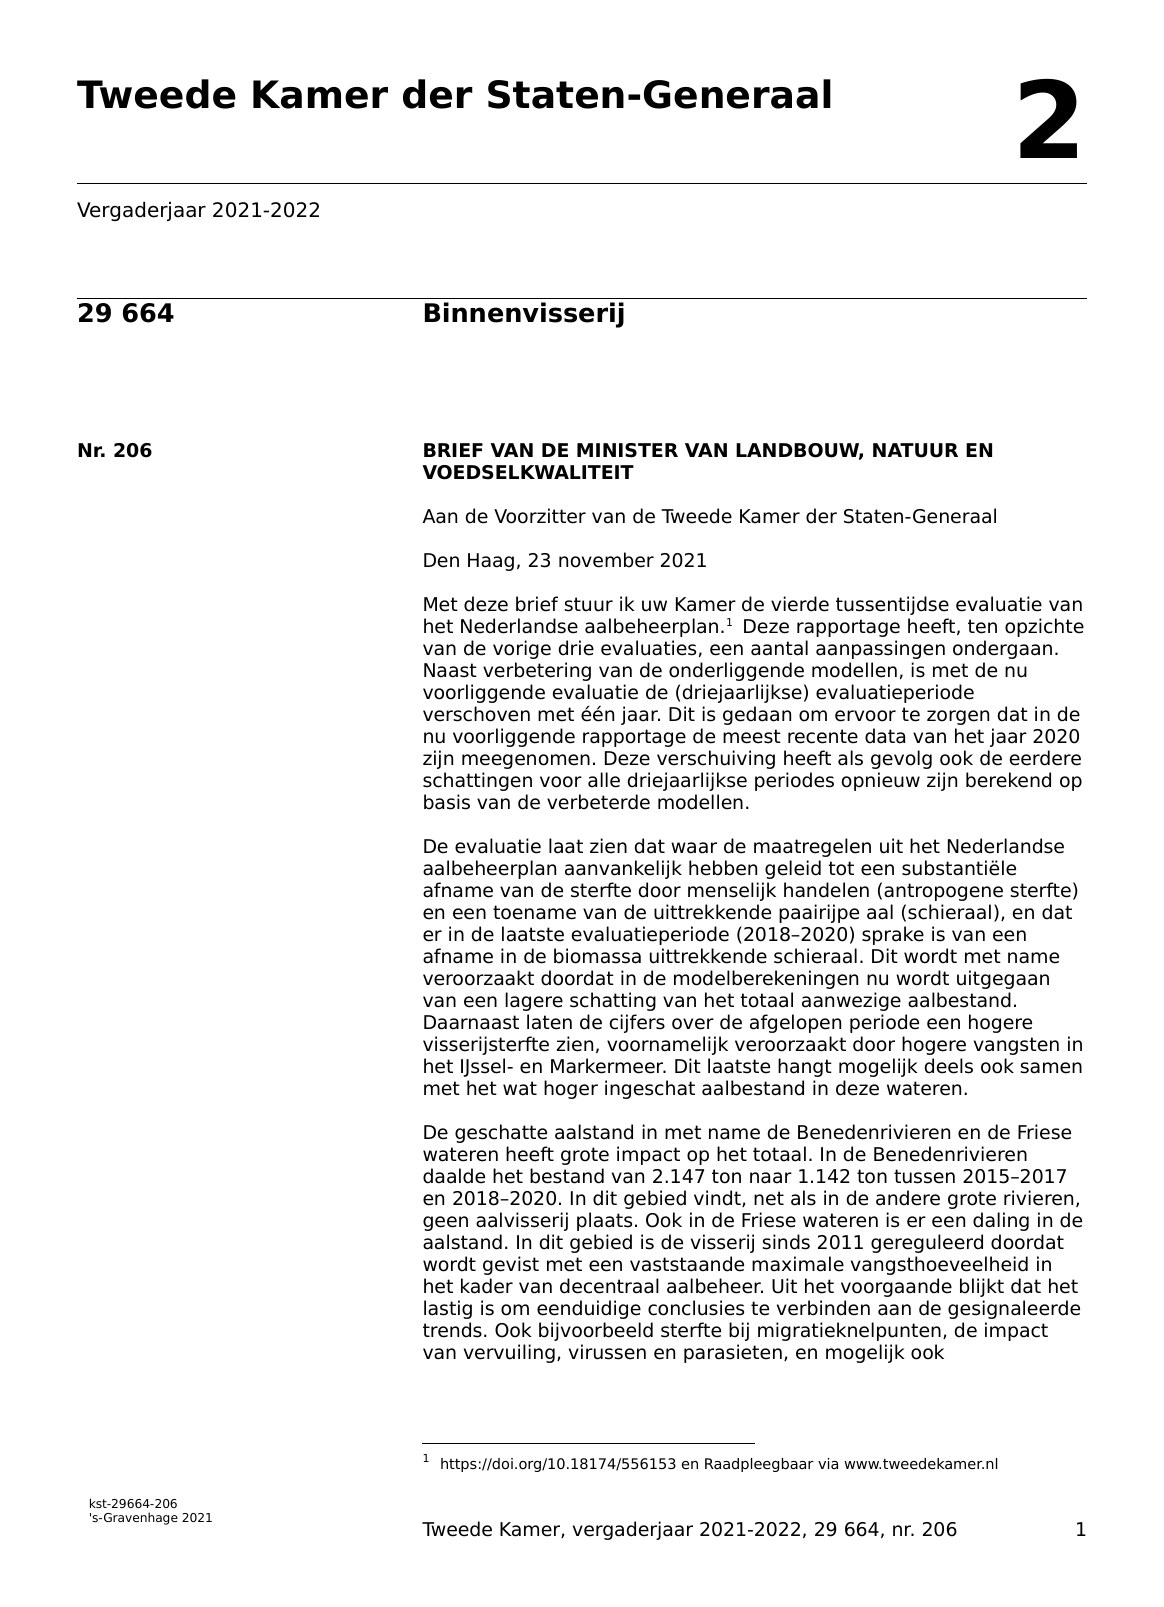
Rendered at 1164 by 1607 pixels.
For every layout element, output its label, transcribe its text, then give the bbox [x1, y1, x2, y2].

text kst-29664-206 [88, 1497, 323, 1511]
text De evaluatie laat zien dat waar de maatregelen uit het Nederlandse aalbeheerplan aanvankelijk hebben geleid tot een substantiële afname van de sterfte door menselijk handelen (antropogene sterfte) en een toename van de uittrekkende paairijpe aal (schieraal), en dat er in de laatste evaluatieperiode (2018–2020) sprake is van een afname in de biomassa uittrekkende schieraal. Dit wordt met name veroorzaakt doordat in de modelberekeningen nu wordt uitgegaan van een lagere schatting van het totaal aanwezige aalbestand. Daarnaast laten de cijfers over de afgelopen periode een hogere visserijsterfte zien, voornamelijk veroorzaakt door hogere vangsten in het IJssel- en Markermeer. Dit laatste hangt mogelijk deels ook samen met het wat hoger ingeschat aalbestand in deze wateren. [422, 836, 1087, 1100]
text 's-Gravenhage 2021 [88, 1511, 323, 1525]
table_header 2 [886, 59, 1087, 183]
table_cell Vergaderjaar 2021-2022 [77, 184, 1087, 298]
subtitle Nr. 206 BRIEF VAN DE MINISTER VAN LANDBOUW, NATUUR EN VOEDSELKWALITEIT [77, 440, 1087, 484]
subtitle 29 664 Binnenvisserij [77, 299, 1087, 329]
table_header Tweede Kamer der Staten-Generaal [77, 59, 886, 183]
text Aan de Voorzitter van de Tweede Kamer der Staten-Generaal [422, 506, 1087, 528]
text De geschatte aalstand in met name de Benedenrivieren en de Friese wateren heeft grote impact op het totaal. In de Benedenrivieren daalde het bestand van 2.147 ton naar 1.142 ton tussen 2015–2017 en 2018–2020. In dit gebied vindt, net als in de andere grote rivieren, geen aalvisserij plaats. Ook in de Friese wateren is er een daling in de aalstand. In dit gebied is de visserij sinds 2011 gereguleerd doordat wordt gevist met een vaststaande maximale vangsthoeveelheid in het kader van decentraal aalbeheer. Uit het voorgaande blijkt dat het lastig is om eenduidige conclusies te verbinden aan de gesignaleerde trends. Ook bijvoorbeeld sterfte bij migratieknelpunten, de impact van vervuiling, virussen en parasieten, en mogelijk ook [422, 1122, 1087, 1364]
text https://doi.org/10.18174/556153 en Raadpleegbaar via www.tweedekamer.nl [422, 1452, 1087, 1474]
text Den Haag, 23 november 2021 [422, 550, 1087, 572]
text Met deze brief stuur ik uw Kamer de vierde tussentijdse evaluatie van het Nederlandse aalbeheerplan. Deze rapportage heeft, ten opzichte van de vorige drie evaluaties, een aantal aanpassingen ondergaan. Naast verbetering van de onderliggende modellen, is met de nu voorliggende evaluatie de (driejaarlijkse) evaluatieperiode verschoven met één jaar. Dit is gedaan om ervoor te zorgen dat in de nu voorliggende rapportage de meest recente data van het jaar 2020 zijn meegenomen. Deze verschuiving heeft als gevolg ook de eerdere schattingen voor alle driejaarlijkse periodes opnieuw zijn berekend op basis van de verbeterde modellen. [422, 594, 1087, 814]
